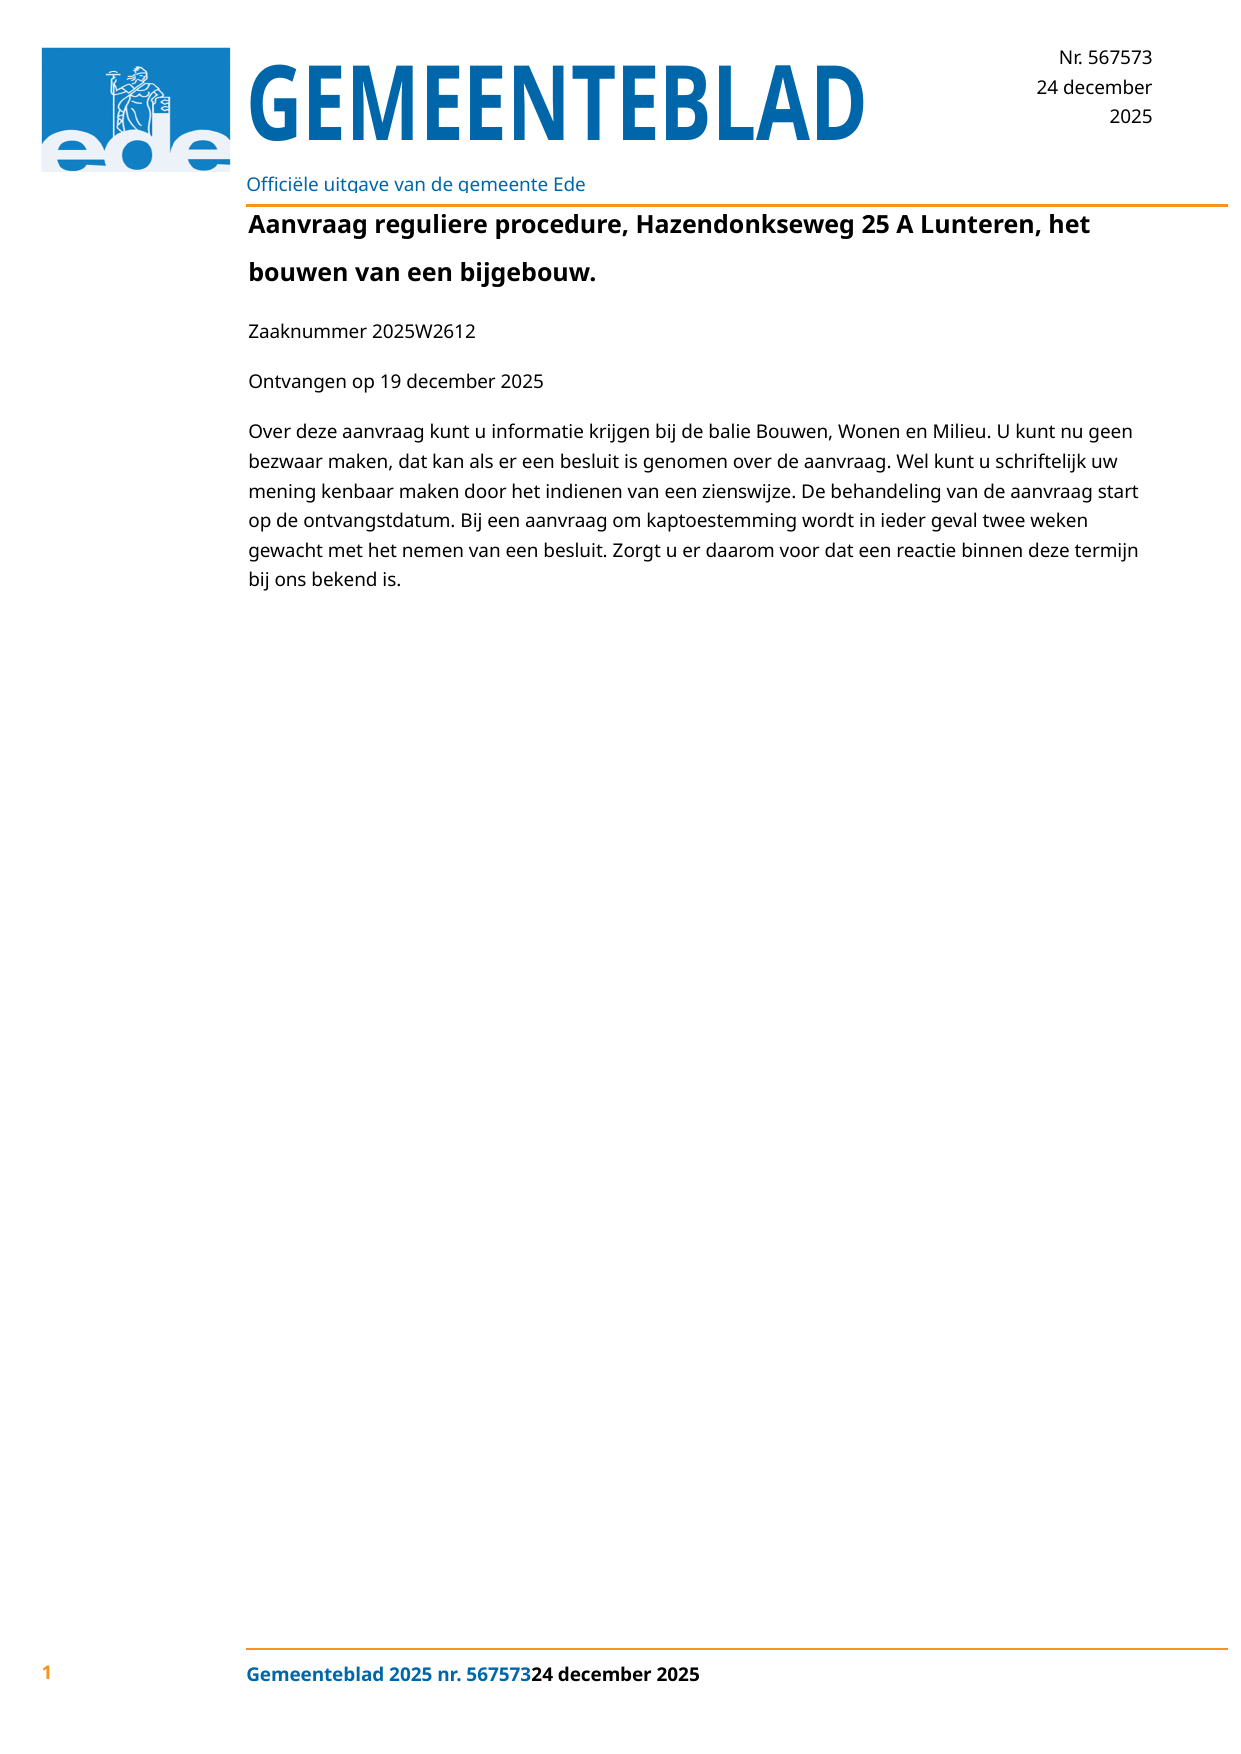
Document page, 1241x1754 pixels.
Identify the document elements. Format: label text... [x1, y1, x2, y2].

text Zaaknummer 2025W2612 [248, 318, 1152, 344]
text Ontvangen op 19 december 2025 [248, 368, 1152, 394]
text Aanvraag reguliere procedure, Hazendonkseweg 25 A Lunteren, het bouwen van een bijgebouw. [248, 207, 1152, 288]
picture [41, 47, 231, 172]
text Over deze aanvraag kunt u informatie krijgen bij de balie Bouwen, Wonen en Milieu. U kunt nu geen bezwaar maken, dat kan als er een besluit is genomen over de aanvraag. Wel kunt u schriftelijk uw mening kenbaar maken door het indienen van een zienswijze. De behandeling van de aanvraag start op de ontvangstdatum. Bij een aanvraag om kaptoestemming wordt in ieder geval twee weken gewacht met het nemen van een besluit. Zorgt u er daarom voor dat een reactie binnen deze termijn bij ons bekend is. [248, 419, 1152, 592]
